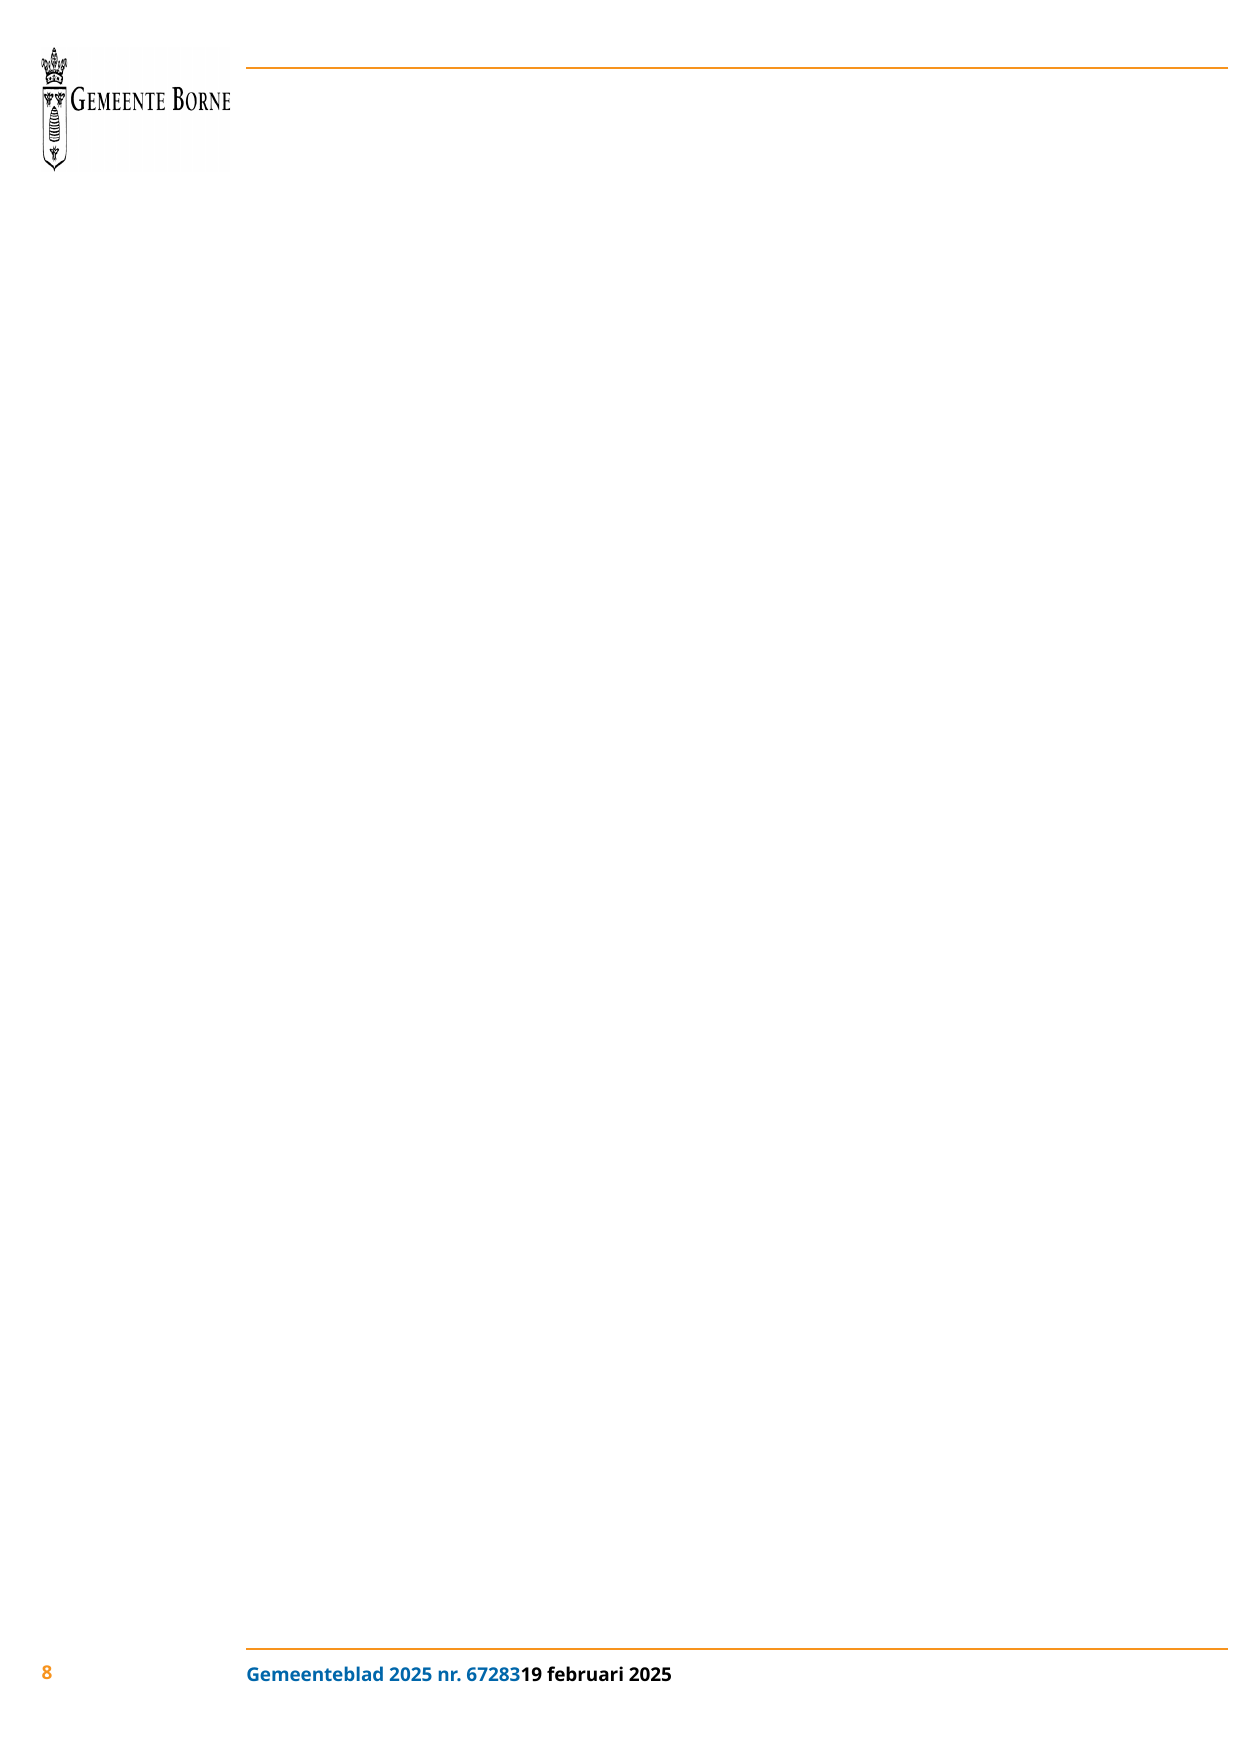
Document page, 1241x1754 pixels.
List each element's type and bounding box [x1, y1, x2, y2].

picture [41, 47, 231, 172]
